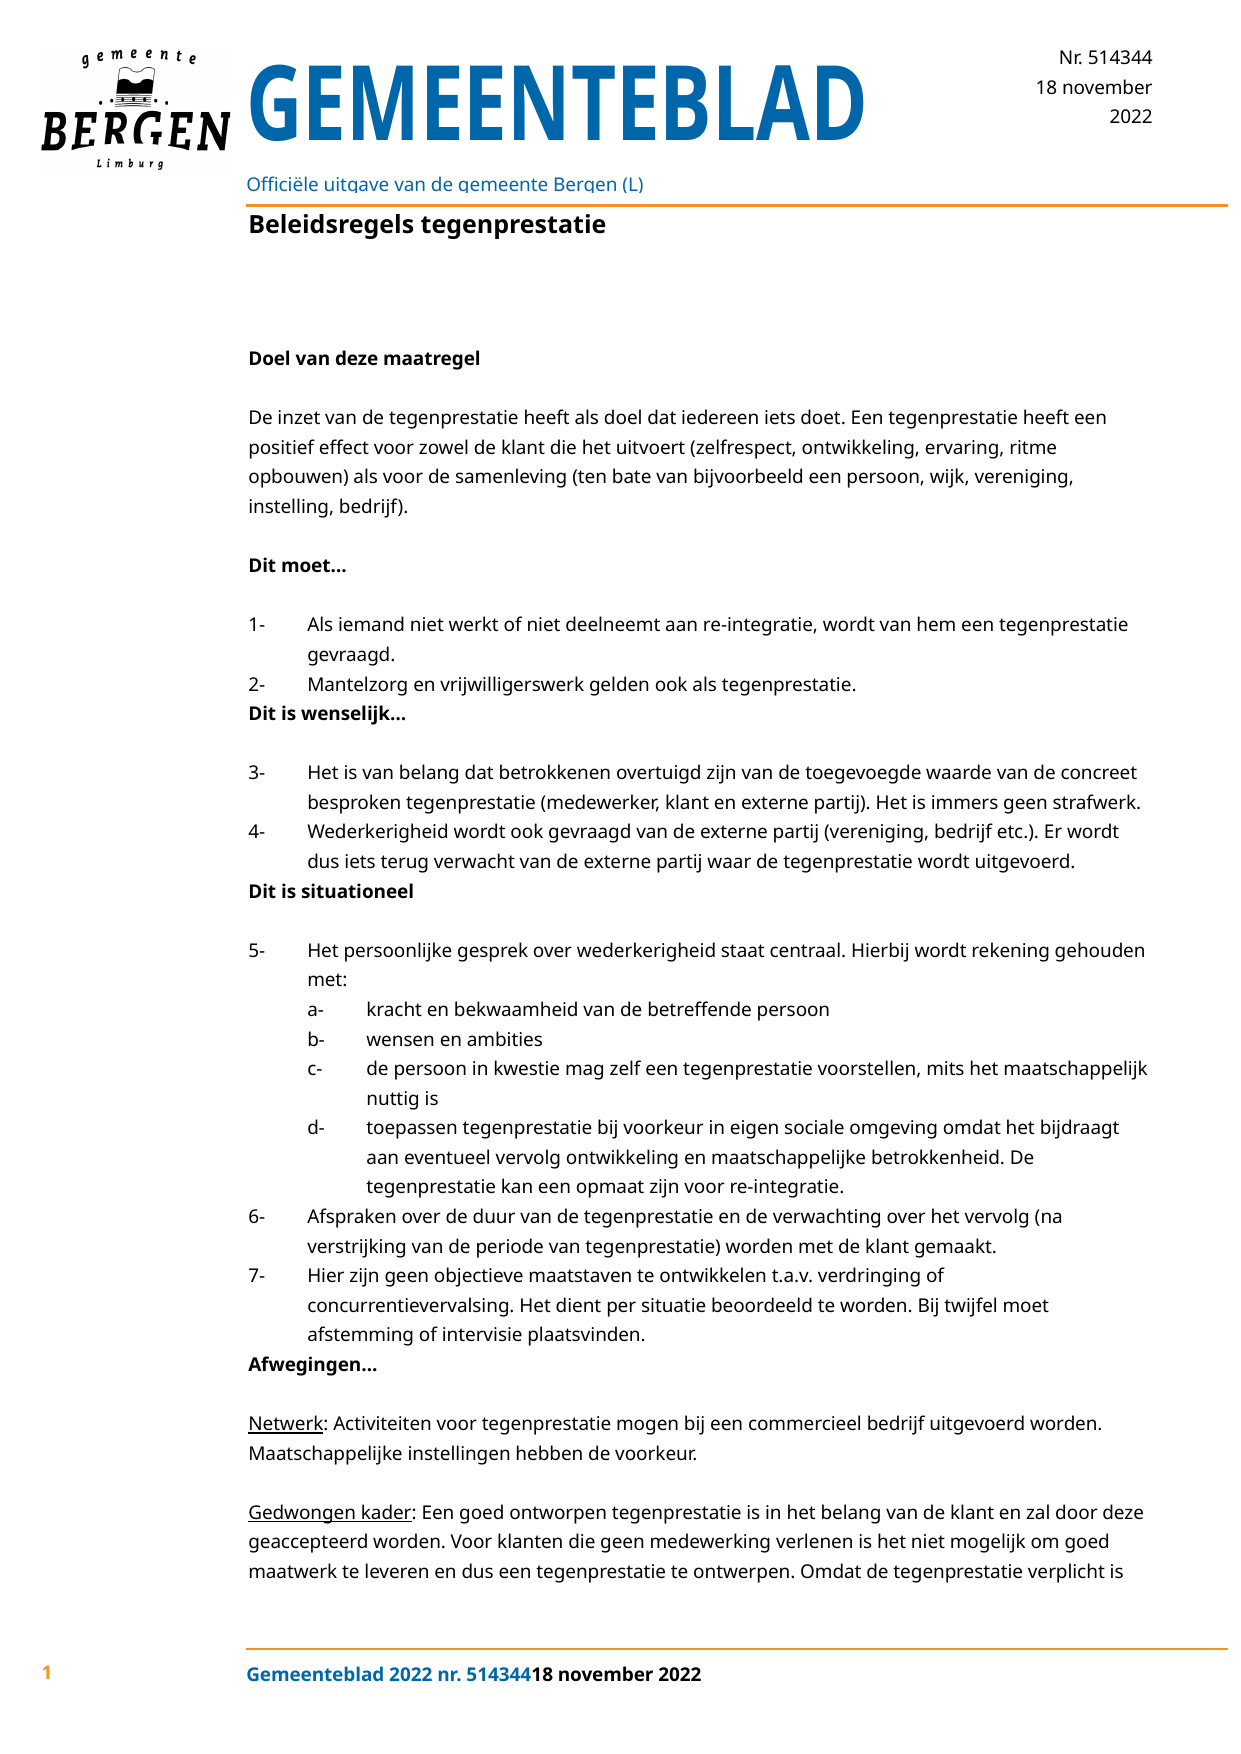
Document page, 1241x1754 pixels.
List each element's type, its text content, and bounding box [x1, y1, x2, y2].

list Het persoonlijke gesprek over wederkerigheid staat centraal. Hierbij wordt rekening gehouden met: [248, 937, 1152, 992]
text Gedwongen kader: Een goed ontworpen tegenprestatie is in het belang van de klant en zal door deze geaccepteerd worden. Voor klanten die geen medewerking verlenen is het niet mogelijk om goed maatwerk te leveren en dus een tegenprestatie te ontwerpen. Omdat de tegenprestatie verplicht is [248, 1499, 1152, 1584]
text Dit is situationeel [248, 878, 1152, 903]
text Dit is wenselijk… [248, 700, 1152, 726]
list Hier zijn geen objectieve maatstaven te ontwikkelen t.a.v. verdringing of concurrentievervalsing. Het dient per situatie beoordeeld te worden. Bij twijfel moet afstemming of intervisie plaatsvinden. [248, 1262, 1152, 1347]
list Als iemand niet werkt of niet deelneemt aan re-integratie, wordt van hem een tegenprestatie gevraagd. [248, 612, 1152, 667]
list kracht en bekwaamheid van de betreffende persoon [307, 996, 1152, 1022]
list Het is van belang dat betrokkenen overtuigd zijn van de toegevoegde waarde van de concreet besproken tegenprestatie (medewerker, klant en externe partij). Het is immers geen strafwerk. [248, 759, 1152, 815]
text Dit moet… [248, 552, 1152, 578]
list Afspraken over de duur van de tegenprestatie en de verwachting over het vervolg (na verstrijking van de periode van tegenprestatie) worden met de klant gemaakt. [248, 1203, 1152, 1258]
list toepassen tegenprestatie bij voorkeur in eigen sociale omgeving omdat het bijdraagt aan eventueel vervolg ontwikkeling en maatschappelijke betrokkenheid. De tegenprestatie kan een opmaat zijn voor re-integratie. [307, 1114, 1152, 1199]
text Doel van deze maatregel [248, 345, 1152, 371]
text De inzet van de tegenprestatie heeft als doel dat iedereen iets doet. Een tegenprestatie heeft een positief effect voor zowel de klant die het uitvoert (zelfrespect, ontwikkeling, ervaring, ritme opbouwen) als voor de samenleving (ten bate van bijvoorbeeld een persoon, wijk, vereniging, instelling, bedrijf). [248, 404, 1152, 519]
text Afwegingen… [248, 1351, 1152, 1377]
list de persoon in kwestie mag zelf een tegenprestatie voorstellen, mits het maatschappelijk nuttig is [307, 1055, 1152, 1111]
text Beleidsregels tegenprestatie [248, 207, 1152, 241]
list Mantelzorg en vrijwilligerswerk gelden ook als tegenprestatie. [248, 671, 1152, 696]
list wensen en ambities [307, 1026, 1152, 1051]
picture [41, 47, 231, 172]
text Netwerk: Activiteiten voor tegenprestatie mogen bij een commercieel bedrijf uitgevoerd worden. Maatschappelijke instellingen hebben de voorkeur. [248, 1410, 1152, 1466]
list Wederkerigheid wordt ook gevraagd van de externe partij (vereniging, bedrijf etc.). Er wordt dus iets terug verwacht van de externe partij waar de tegenprestatie wordt uitgevoerd. [248, 819, 1152, 874]
